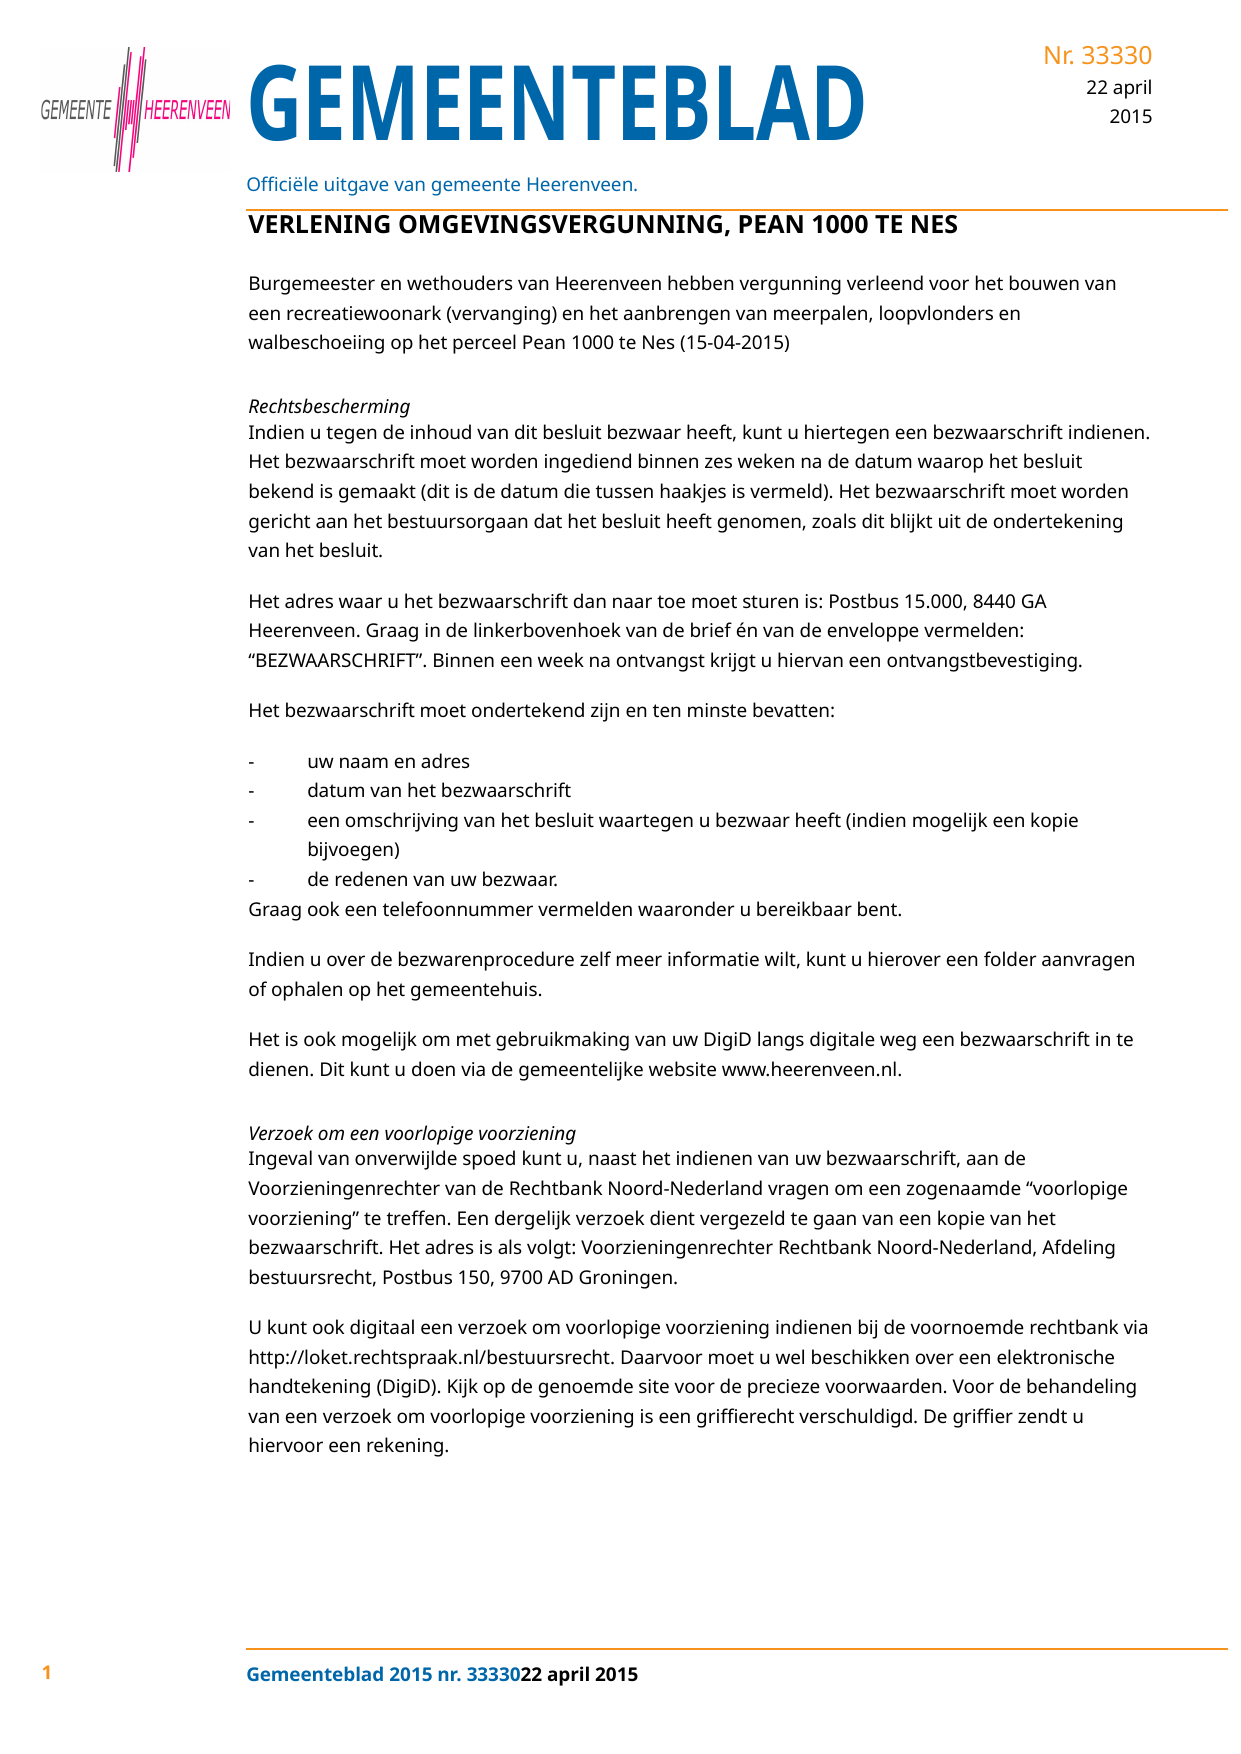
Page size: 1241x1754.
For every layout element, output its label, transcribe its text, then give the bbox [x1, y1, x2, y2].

text U kunt ook digitaal een verzoek om voorlopige voorziening indienen bij de voornoemde rechtbank via http://loket.rechtspraak.nl/bestuursrecht. Daarvoor moet u wel beschikken over een elektronische handtekening (DigiD). Kijk op de genoemde site voor de precieze voorwaarden. Voor de behandeling van een verzoek om voorlopige voorziening is een griffierecht verschuldigd. De griffier zendt u hiervoor een rekening. [248, 1314, 1152, 1458]
text Graag ook een telefoonnummer vermelden waaronder u bereikbaar bent. [248, 896, 1152, 922]
text Indien u over de bezwarenprocedure zelf meer informatie wilt, kunt u hierover een folder aanvragen of ophalen op het gemeentehuis. [248, 946, 1152, 1002]
picture [41, 47, 231, 172]
text Rechtsbescherming [248, 393, 1152, 419]
text Het is ook mogelijk om met gebruikmaking van uw DigiD langs digitale weg een bezwaarschrift in te dienen. Dit kunt u doen via de gemeentelijke website www.heerenveen.nl. [248, 1026, 1152, 1082]
text Ingeval van onverwijlde spoed kunt u, naast het indienen van uw bezwaarschrift, aan de Voorzieningenrechter van de Rechtbank Noord-Nederland vragen om een zogenaamde “voorlopige voorziening” te treffen. Een dergelijk verzoek dient vergezeld te gaan van een kopie van het bezwaarschrift. Het adres is als volgt: Voorzieningenrechter Rechtbank Noord-Nederland, Afdeling bestuursrecht, Postbus 150, 9700 AD Groningen. [248, 1146, 1152, 1289]
text Verzoek om een voorlopige voorziening [248, 1120, 1152, 1146]
list datum van het bezwaarschrift [248, 777, 1152, 803]
text Burgemeester en wethouders van Heerenveen hebben vergunning verleend voor het bouwen van een recreatiewoonark (vervanging) en het aanbrengen van meerpalen, loopvlonders en walbeschoeiing op het perceel Pean 1000 te Nes (15-04-2015) [248, 270, 1152, 355]
list de redenen van uw bezwaar. [248, 866, 1152, 892]
text Het bezwaarschrift moet ondertekend zijn en ten minste bevatten: [248, 697, 1152, 723]
text VERLENING OMGEVINGSVERGUNNING, PEAN 1000 TE NES [248, 211, 1152, 241]
list uw naam en adres [248, 748, 1152, 774]
list een omschrijving van het besluit waartegen u bezwaar heeft (indien mogelijk een kopie bijvoegen) [248, 807, 1152, 862]
text Het adres waar u het bezwaarschrift dan naar toe moet sturen is: Postbus 15.000, 8440 GA Heerenveen. Graag in de linkerbovenhoek van de brief én van de enveloppe vermelden: “BEZWAARSCHRIFT”. Binnen een week na ontvangst krijgt u hiervan een ontvangstbevestiging. [248, 588, 1152, 673]
text Indien u tegen de inhoud van dit besluit bezwaar heeft, kunt u hiertegen een bezwaarschrift indienen. Het bezwaarschrift moet worden ingediend binnen zes weken na de datum waarop het besluit bekend is gemaakt (dit is de datum die tussen haakjes is vermeld). Het bezwaarschrift moet worden gericht aan het bestuursorgaan dat het besluit heeft genomen, zoals dit blijkt uit de ondertekening van het besluit. [248, 419, 1152, 563]
